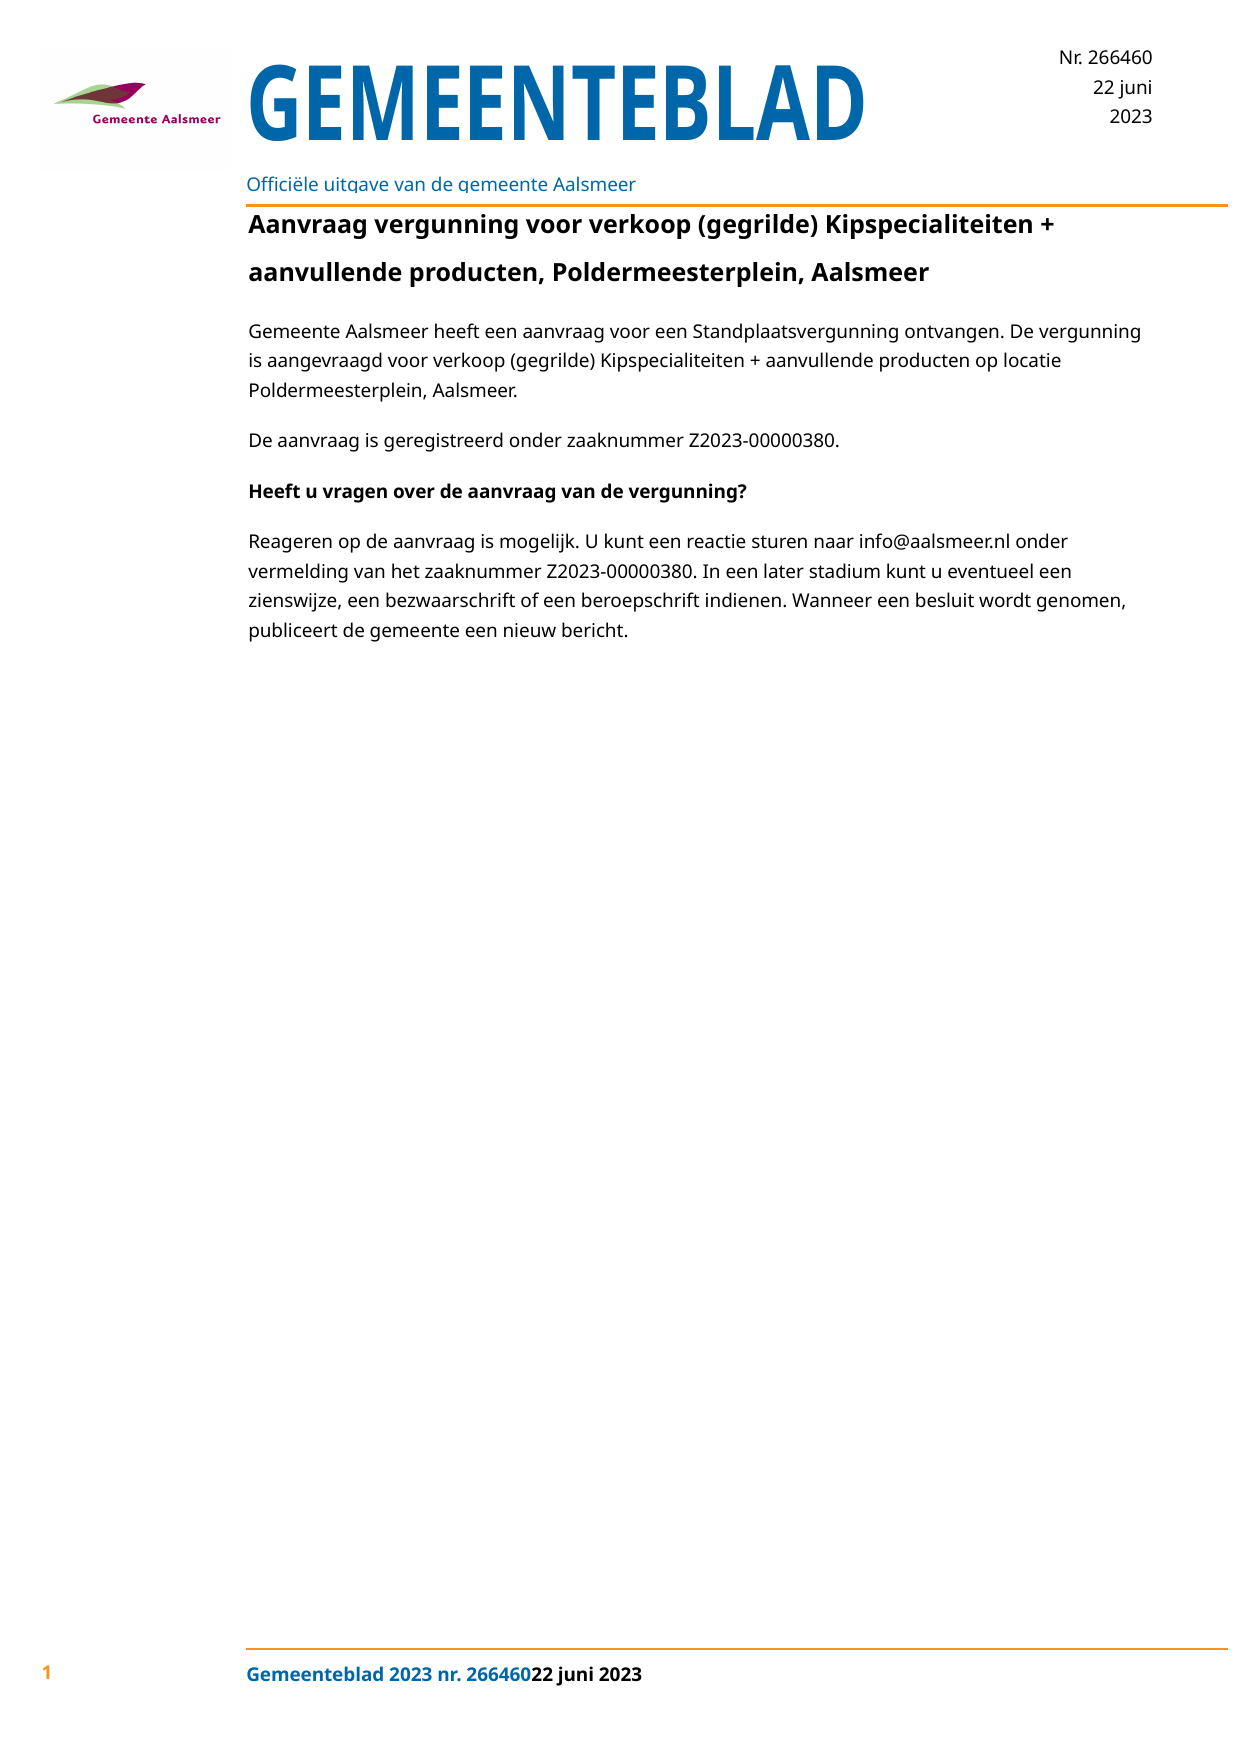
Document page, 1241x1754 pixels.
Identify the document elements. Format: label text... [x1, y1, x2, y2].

text Reageren op de aanvraag is mogelijk. U kunt een reactie sturen naar info@aalsmeer.nl onder vermelding van het zaaknummer Z2023-00000380. In een later stadium kunt u eventueel een zienswijze, een bezwaarschrift of een beroepschrift indienen. Wanneer een besluit wordt genomen, publiceert de gemeente een nieuw bericht. [248, 528, 1152, 643]
text De aanvraag is geregistreerd onder zaaknummer Z2023-00000380. [248, 427, 1152, 453]
text Gemeente Aalsmeer heeft een aanvraag voor een Standplaatsvergunning ontvangen. De vergunning is aangevraagd voor verkoop (gegrilde) Kipspecialiteiten + aanvullende producten op locatie Poldermeesterplein, Aalsmeer. [248, 318, 1152, 403]
picture [41, 47, 231, 172]
text Heeft u vragen over de aanvraag van de vergunning? [248, 478, 1152, 504]
text Aanvraag vergunning voor verkoop (gegrilde) Kipspecialiteiten + aanvullende producten, Poldermeesterplein, Aalsmeer [248, 207, 1152, 288]
